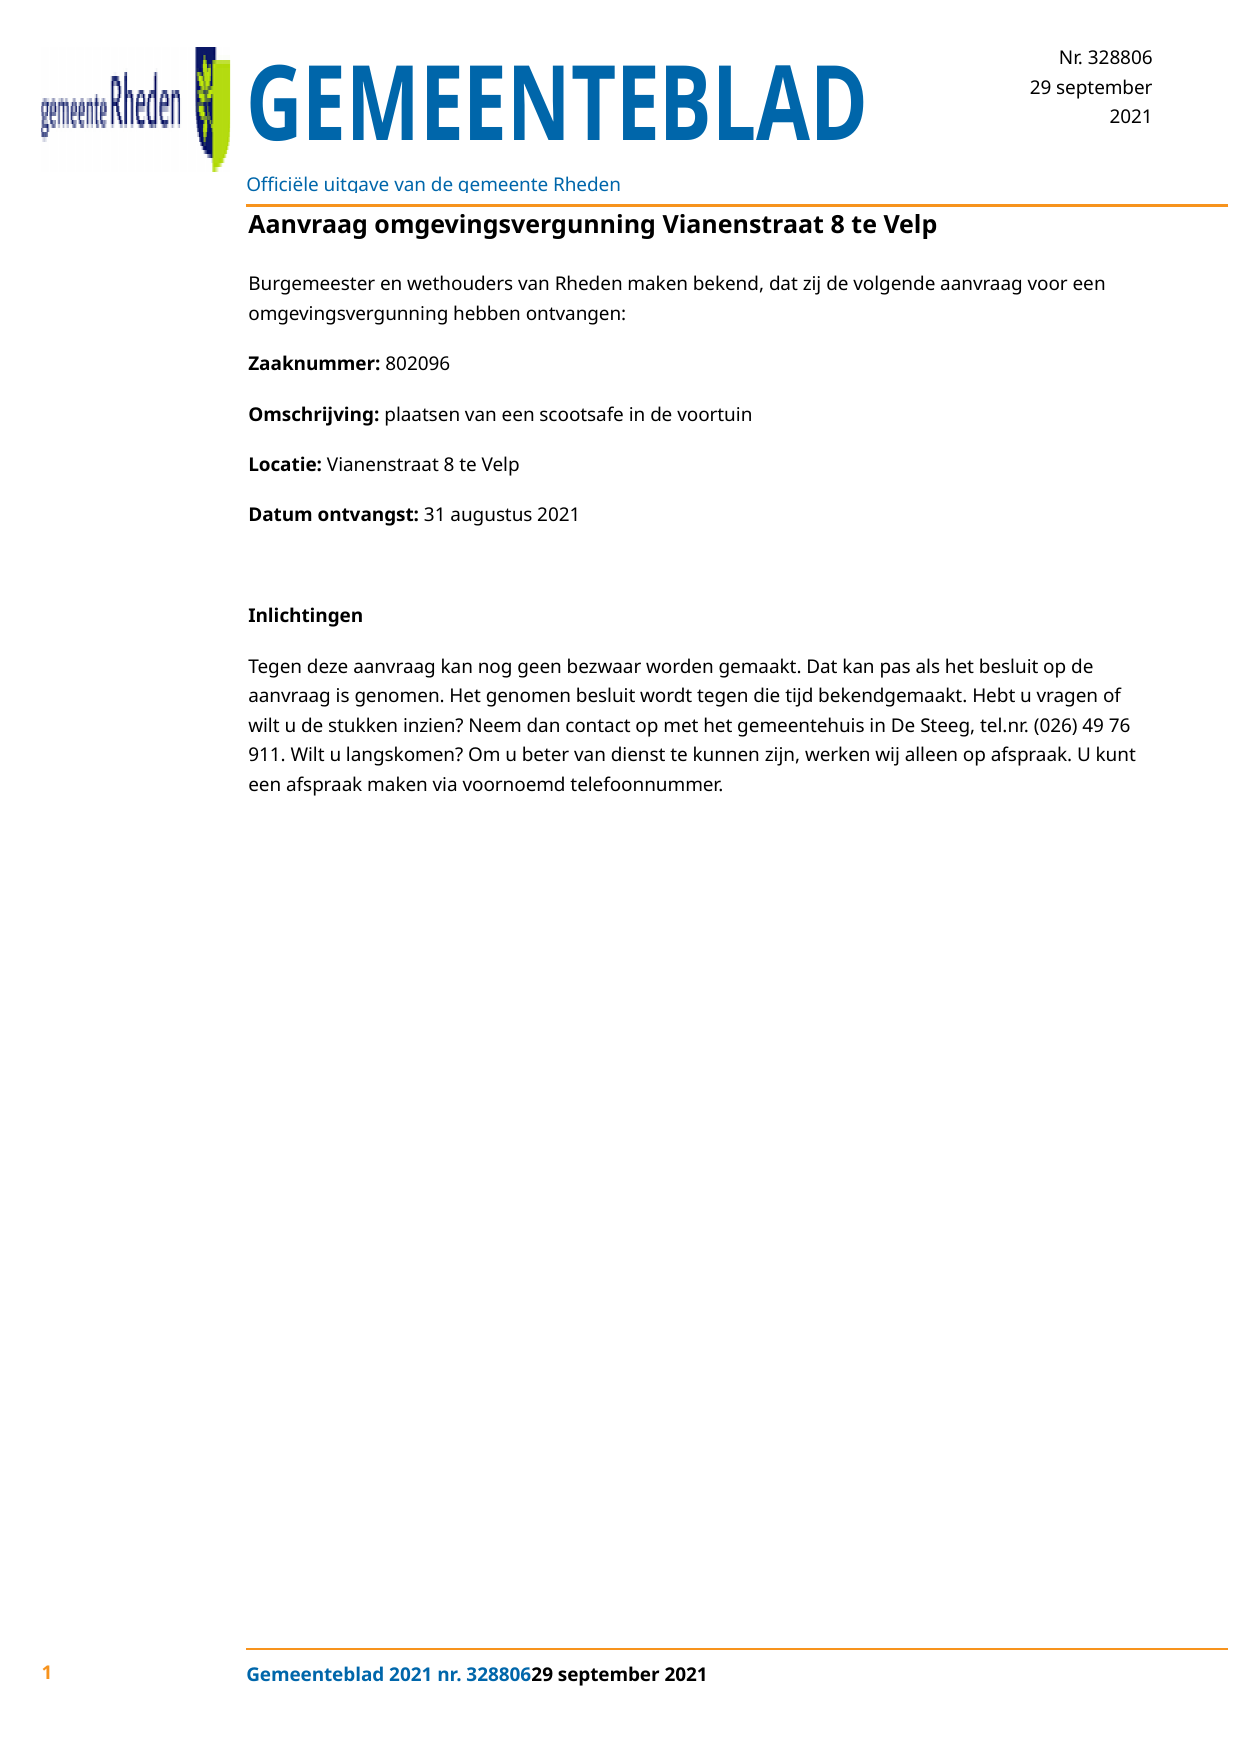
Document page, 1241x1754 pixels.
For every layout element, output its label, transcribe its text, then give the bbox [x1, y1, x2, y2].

text Zaaknummer: 802096 [248, 350, 1152, 376]
text Aanvraag omgevingsvergunning Vianenstraat 8 te Velp [248, 207, 1152, 241]
text Burgemeester en wethouders van Rheden maken bekend, dat zij de volgende aanvraag voor een omgevingsvergunning hebben ontvangen: [248, 270, 1152, 326]
picture [41, 47, 231, 172]
text Locatie: Vianenstraat 8 te Velp [248, 451, 1152, 477]
text Tegen deze aanvraag kan nog geen bezwaar worden gemaakt. Dat kan pas als het besluit op de aanvraag is genomen. Het genomen besluit wordt tegen die tijd bekendgemaakt. Hebt u vragen of wilt u de stukken inzien? Neem dan contact op met het gemeentehuis in De Steeg, tel.nr. (026) 49 76 911. Wilt u langskomen? Om u beter van dienst te kunnen zijn, werken wij alleen op afspraak. U kunt een afspraak maken via voornoemd telefoonnummer. [248, 653, 1152, 797]
text Inlichtingen [248, 602, 1152, 628]
text Omschrijving: plaatsen van een scootsafe in de voortuin [248, 401, 1152, 426]
text Datum ontvangst: 31 augustus 2021 [248, 502, 1152, 527]
